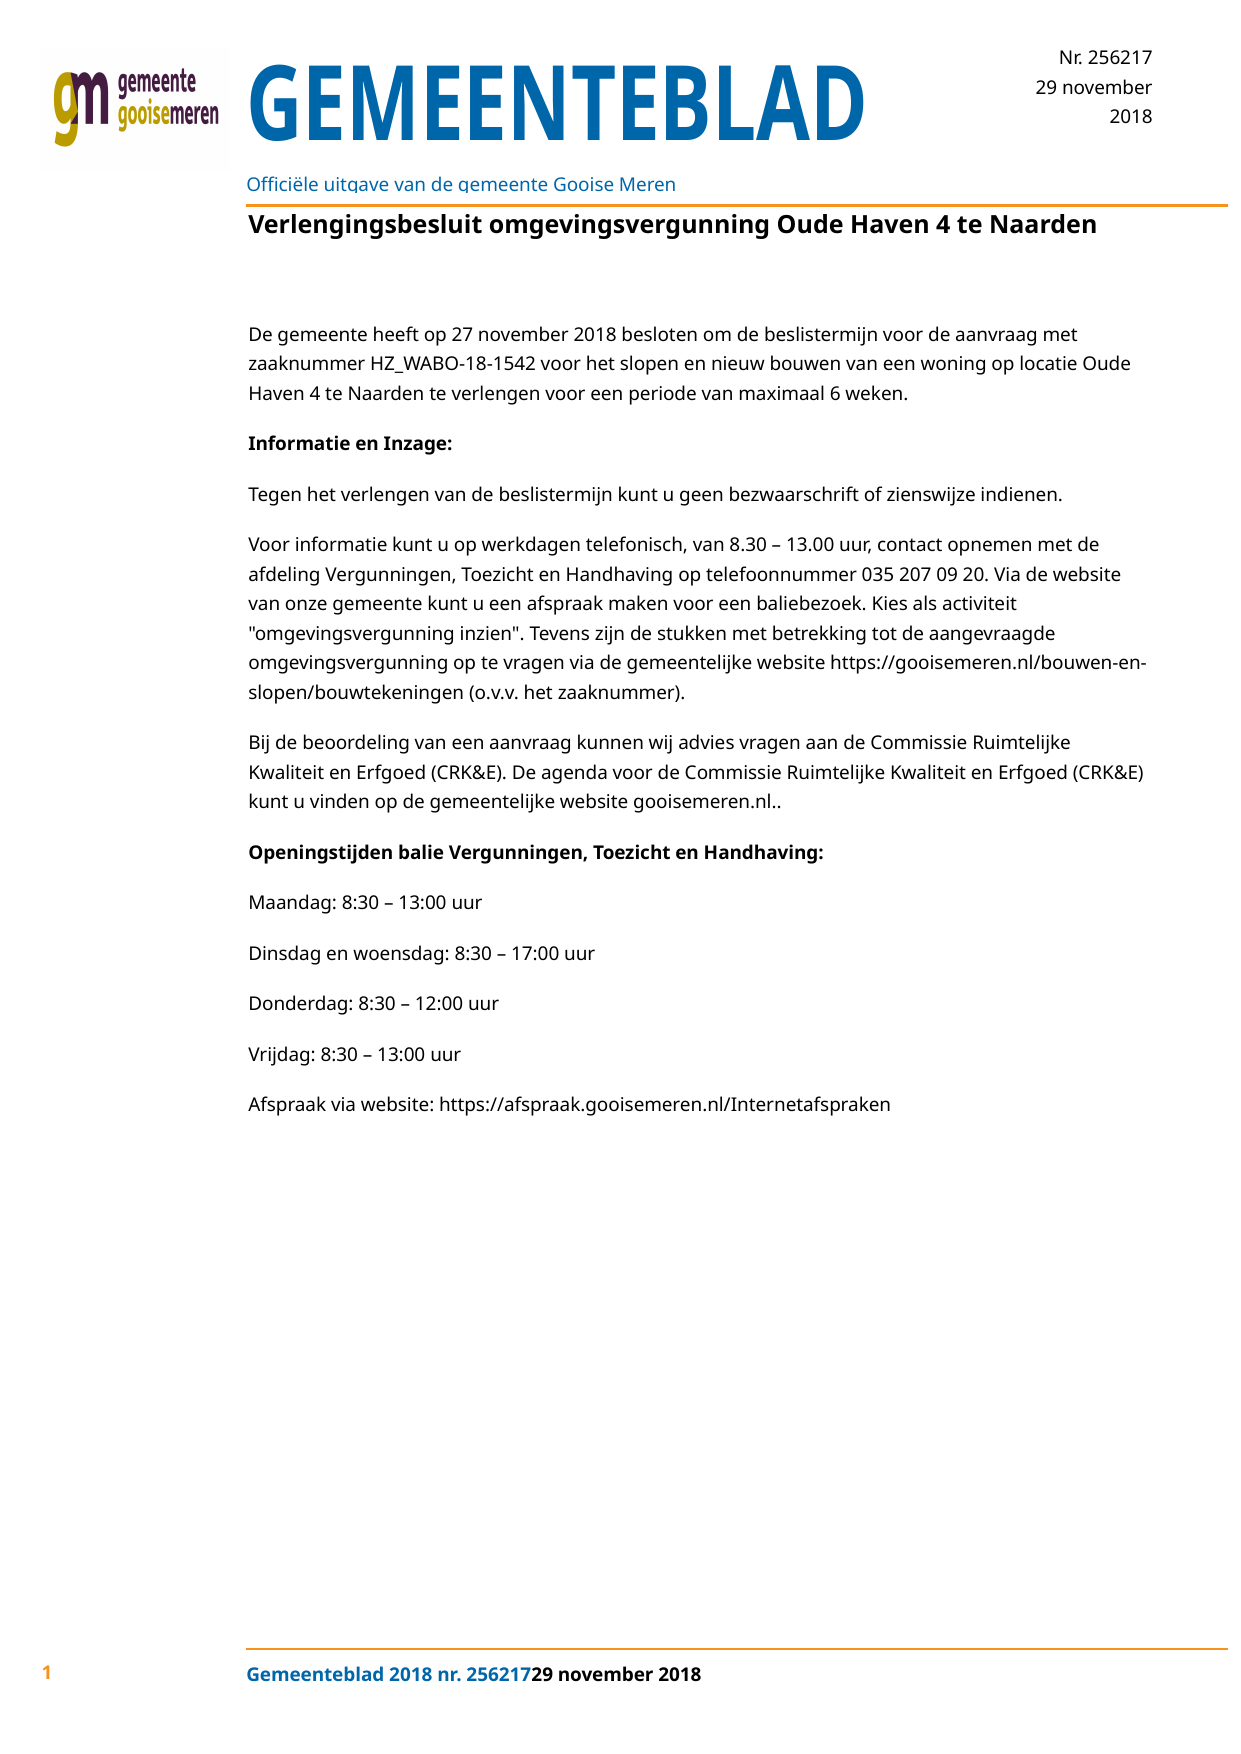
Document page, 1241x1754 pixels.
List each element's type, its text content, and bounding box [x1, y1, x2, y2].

text Afspraak via website: https://afspraak.gooisemeren.nl/Internetafspraken [248, 1091, 1152, 1117]
text Maandag: 8:30 – 13:00 uur [248, 889, 1152, 915]
text Tegen het verlengen van de beslistermijn kunt u geen bezwaarschrift of zienswijze indienen. [248, 481, 1152, 506]
text Donderdag: 8:30 – 12:00 uur [248, 990, 1152, 1016]
text Vrijdag: 8:30 – 13:00 uur [248, 1041, 1152, 1066]
text De gemeente heeft op 27 november 2018 besloten om de beslistermijn voor de aanvraag met zaaknummer HZ_WABO-18-1542 voor het slopen en nieuw bouwen van een woning op locatie Oude Haven 4 te Naarden te verlengen voor een periode van maximaal 6 weken. [248, 321, 1152, 406]
text Verlengingsbesluit omgevingsvergunning Oude Haven 4 te Naarden [248, 207, 1152, 241]
text Informatie en Inzage: [248, 430, 1152, 456]
text Voor informatie kunt u op werkdagen telefonisch, van 8.30 – 13.00 uur, contact opnemen met de afdeling Vergunningen, Toezicht en Handhaving op telefoonnummer 035 207 09 20. Via de website van onze gemeente kunt u een afspraak maken voor een baliebezoek. Kies als activiteit "omgevingsvergunning inzien". Tevens zijn de stukken met betrekking tot de aangevraagde omgevingsvergunning op te vragen via de gemeentelijke website https://gooisemeren.nl/bouwen-en-slopen/bouwtekeningen (o.v.v. het zaaknummer). [248, 531, 1152, 705]
text Bij de beoordeling van een aanvraag kunnen wij advies vragen aan de Commissie Ruimtelijke Kwaliteit en Erfgoed (CRK&E). De agenda voor de Commissie Ruimtelijke Kwaliteit en Erfgoed (CRK&E) kunt u vinden op de gemeentelijke website gooisemeren.nl.. [248, 729, 1152, 814]
picture [41, 47, 231, 172]
text Openingstijden balie Vergunningen, Toezicht en Handhaving: [248, 839, 1152, 865]
text Dinsdag en woensdag: 8:30 – 17:00 uur [248, 940, 1152, 966]
